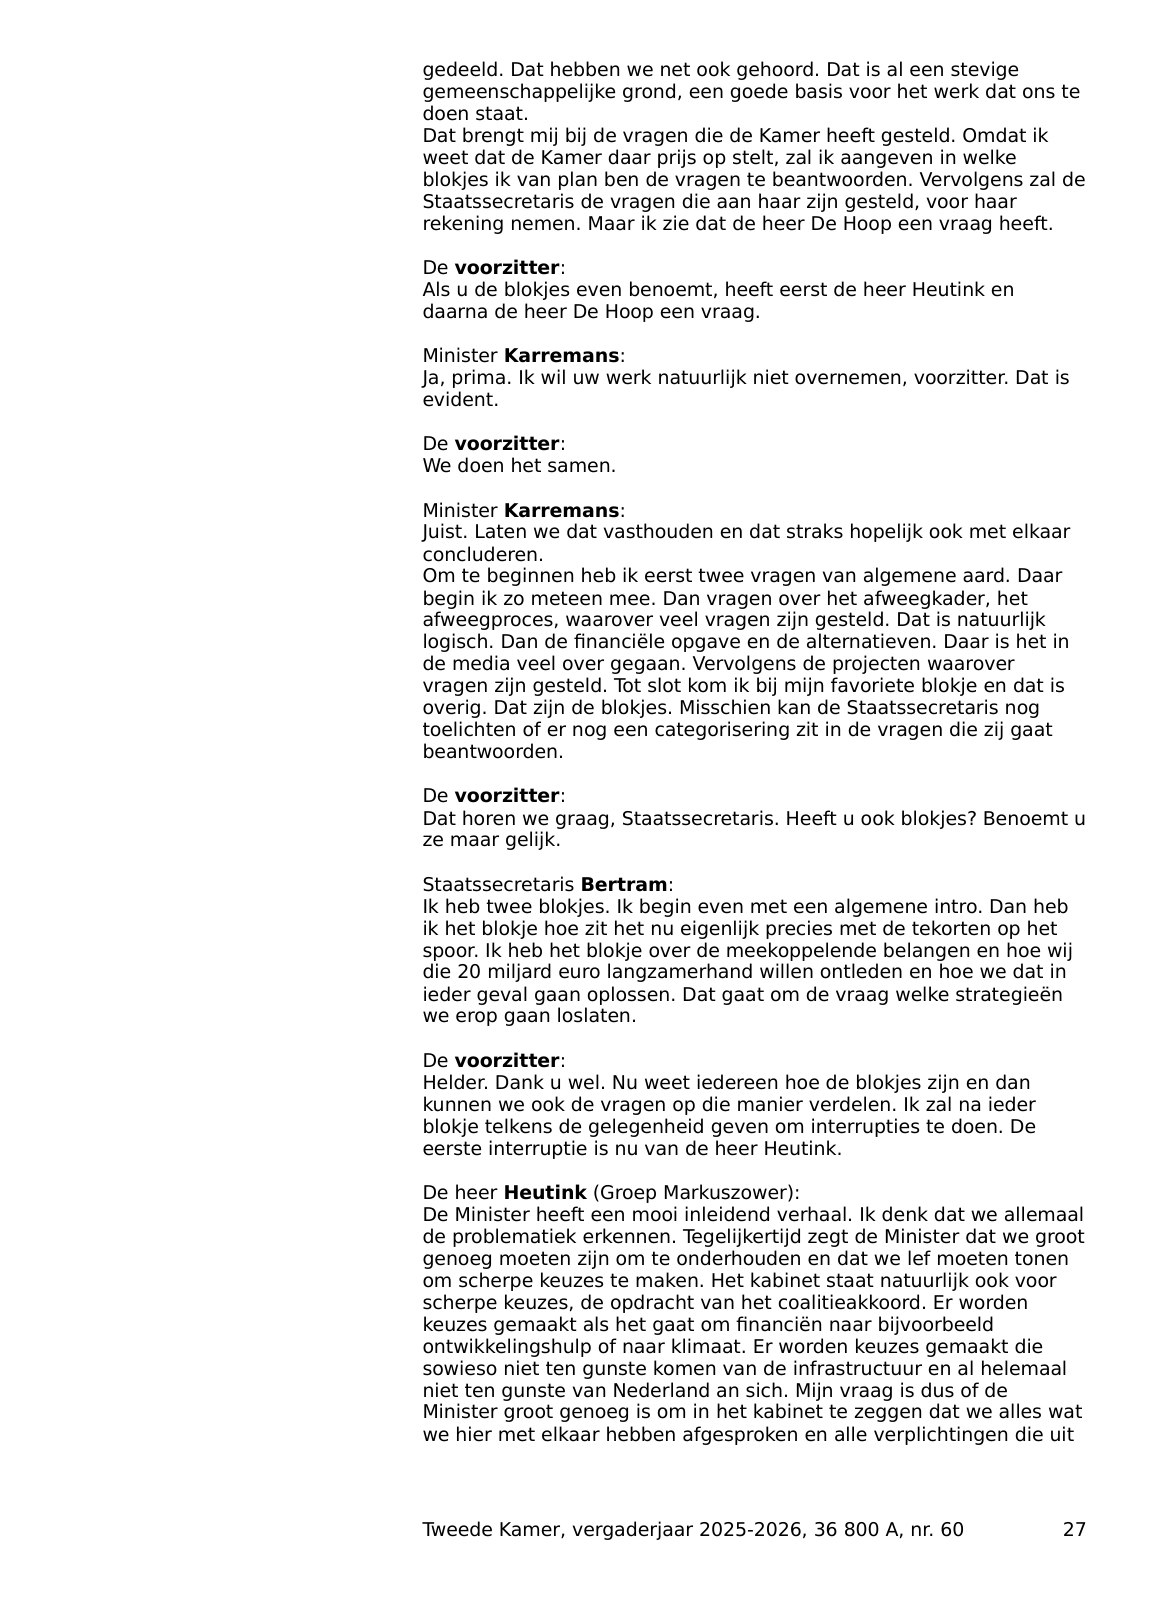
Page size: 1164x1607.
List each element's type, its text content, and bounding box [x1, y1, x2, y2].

text De voorzitter: [422, 785, 1087, 807]
text Ik heb twee blokjes. Ik begin even met een algemene intro. Dan heb ik het blokje hoe zit het nu eigenlijk precies met de tekorten op het spoor. Ik heb het blokje over de meekoppelende belangen en hoe wij die 20 miljard euro langzamerhand willen ontleden en hoe we dat in ieder geval gaan oplossen. Dat gaat om de vraag welke strategieën we erop gaan loslaten. [422, 896, 1087, 1027]
text Juist. Laten we dat vasthouden en dat straks hopelijk ook met elkaar concluderen. [422, 521, 1087, 565]
text We doen het samen. [422, 455, 1087, 477]
text Staatssecretaris Bertram: [422, 873, 1087, 896]
text De Minister heeft een mooi inleidend verhaal. Ik denk dat we allemaal de problematiek erkennen. Tegelijkertijd zegt de Minister dat we groot genoeg moeten zijn om te onderhouden en dat we lef moeten tonen om scherpe keuzes te maken. Het kabinet staat natuurlijk ook voor scherpe keuzes, de opdracht van het coalitieakkoord. Er worden keuzes gemaakt als het gaat om financiën naar bijvoorbeeld ontwikkelingshulp of naar klimaat. Er worden keuzes gemaakt die sowieso niet ten gunste komen van de infrastructuur en al helemaal niet ten gunste van Nederland an sich. Mijn vraag is dus of de Minister groot genoeg is om in het kabinet te zeggen dat we alles wat we hier met elkaar hebben afgesproken en alle verplichtingen die uit [422, 1204, 1087, 1445]
text Helder. Dank u wel. Nu weet iedereen hoe de blokjes zijn en dan kunnen we ook de vragen op die manier verdelen. Ik zal na ieder blokje telkens de gelegenheid geven om interrupties te doen. De eerste interruptie is nu van de heer Heutink. [422, 1072, 1087, 1159]
text Minister Karremans: [422, 345, 1087, 367]
text Als u de blokjes even benoemt, heeft eerst de heer Heutink en daarna de heer De Hoop een vraag. [422, 279, 1087, 323]
text De heer Heutink (Groep Markuszower): [422, 1182, 1087, 1204]
text gedeeld. Dat hebben we net ook gehoord. Dat is al een stevige gemeenschappelijke grond, een goede basis voor het werk dat ons te doen staat. [422, 59, 1087, 125]
text Dat brengt mij bij de vragen die de Kamer heeft gesteld. Omdat ik weet dat de Kamer daar prijs op stelt, zal ik aangeven in welke blokjes ik van plan ben de vragen te beantwoorden. Vervolgens zal de Staatssecretaris de vragen die aan haar zijn gesteld, voor haar rekening nemen. Maar ik zie dat de heer De Hoop een vraag heeft. [422, 125, 1087, 235]
text De voorzitter: [422, 433, 1087, 455]
text Om te beginnen heb ik eerst twee vragen van algemene aard. Daar begin ik zo meteen mee. Dan vragen over het afweegkader, het afweegproces, waarover veel vragen zijn gesteld. Dat is natuurlijk logisch. Dan de financiële opgave en de alternatieven. Daar is het in de media veel over gegaan. Vervolgens de projecten waarover vragen zijn gesteld. Tot slot kom ik bij mijn favoriete blokje en dat is overig. Dat zijn de blokjes. Misschien kan de Staatssecretaris nog toelichten of er nog een categorisering zit in de vragen die zij gaat beantwoorden. [422, 565, 1087, 763]
text Dat horen we graag, Staatssecretaris. Heeft u ook blokjes? Benoemt u ze maar gelijk. [422, 807, 1087, 851]
text Minister Karremans: [422, 499, 1087, 521]
text De voorzitter: [422, 1049, 1087, 1072]
text Ja, prima. Ik wil uw werk natuurlijk niet overnemen, voorzitter. Dat is evident. [422, 367, 1087, 411]
text De voorzitter: [422, 257, 1087, 279]
